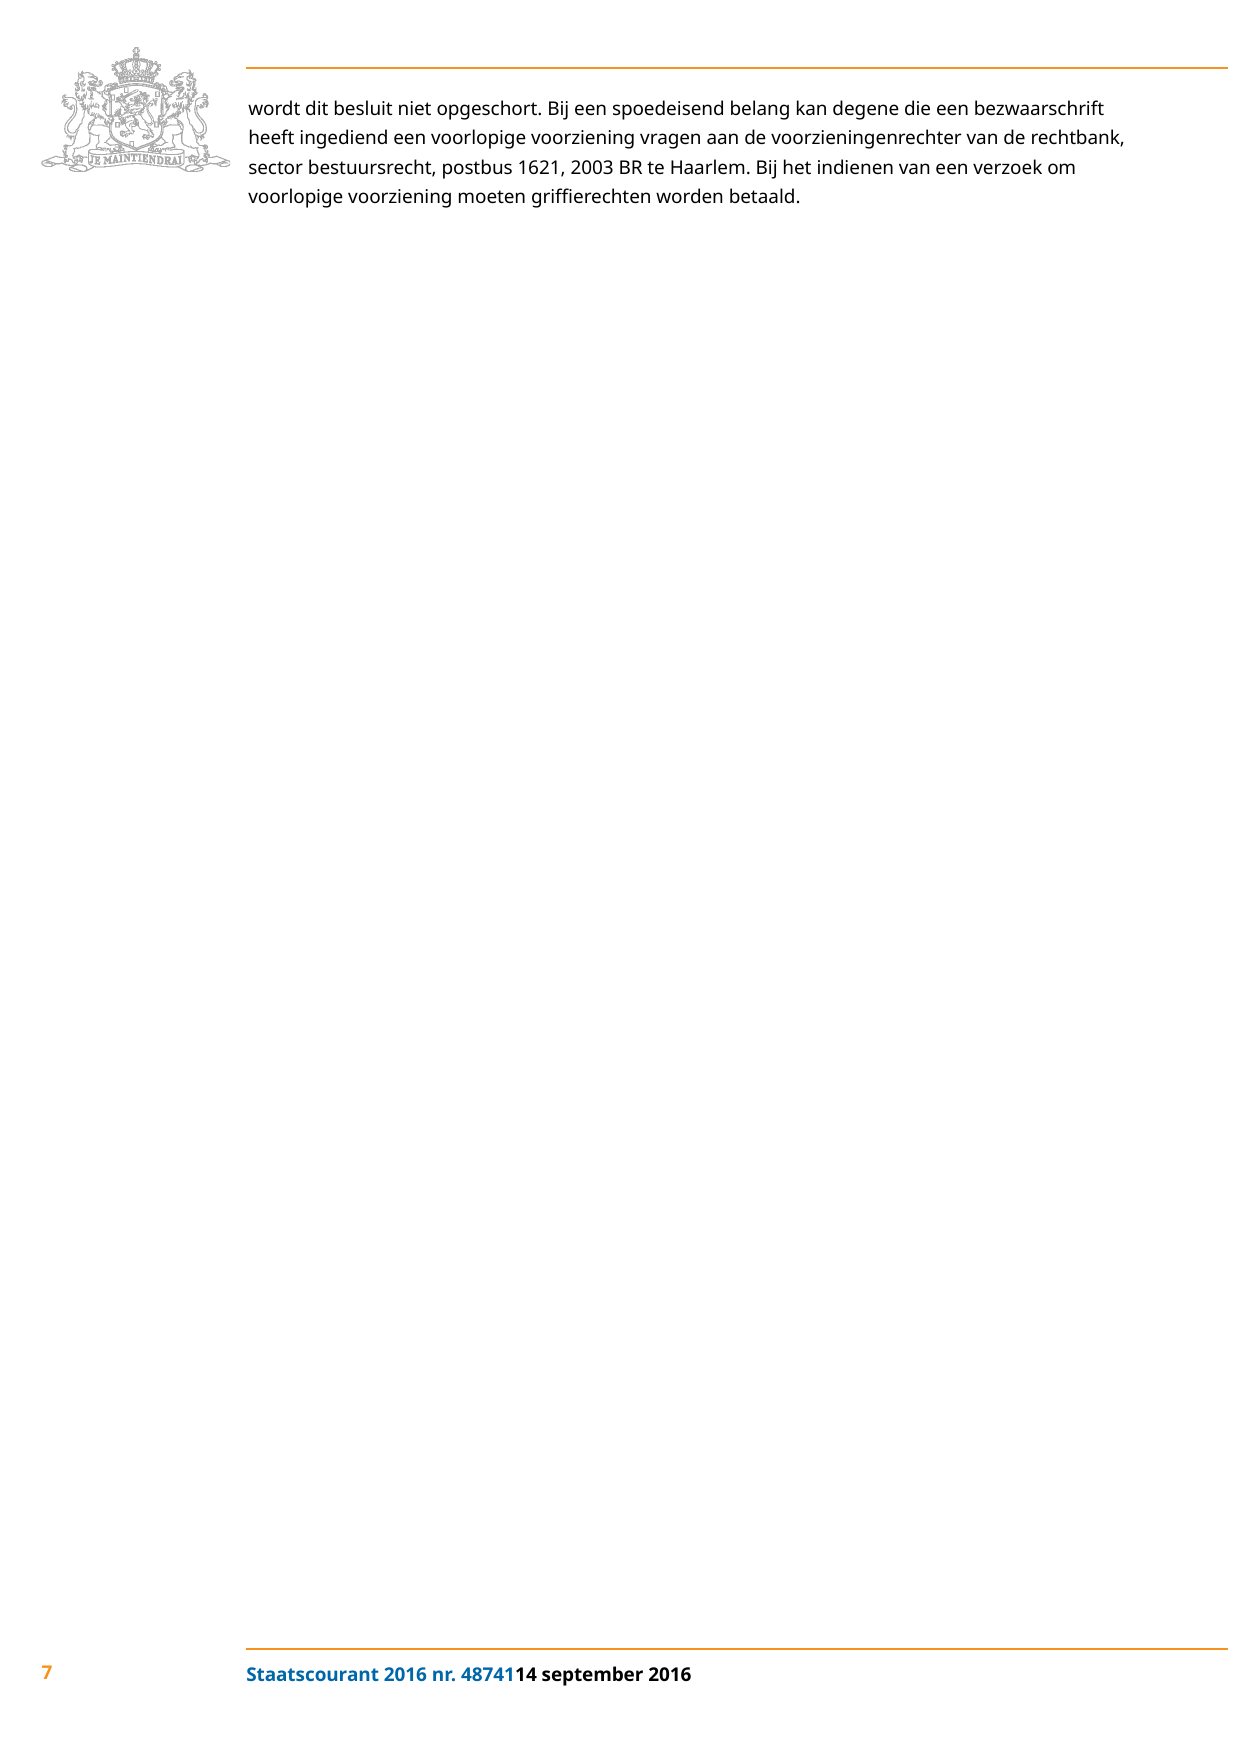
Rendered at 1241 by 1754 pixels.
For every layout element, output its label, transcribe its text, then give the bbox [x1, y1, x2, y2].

picture [41, 47, 231, 172]
text wordt dit besluit niet opgeschort. Bij een spoedeisend belang kan degene die een bezwaarschrift heeft ingediend een voorlopige voorziening vragen aan de voorzieningenrechter van de rechtbank, sector bestuursrecht, postbus 1621, 2003 BR te Haarlem. Bij het indienen van een verzoek om voorlopige voorziening moeten griffierechten worden betaald. [248, 95, 1152, 209]
